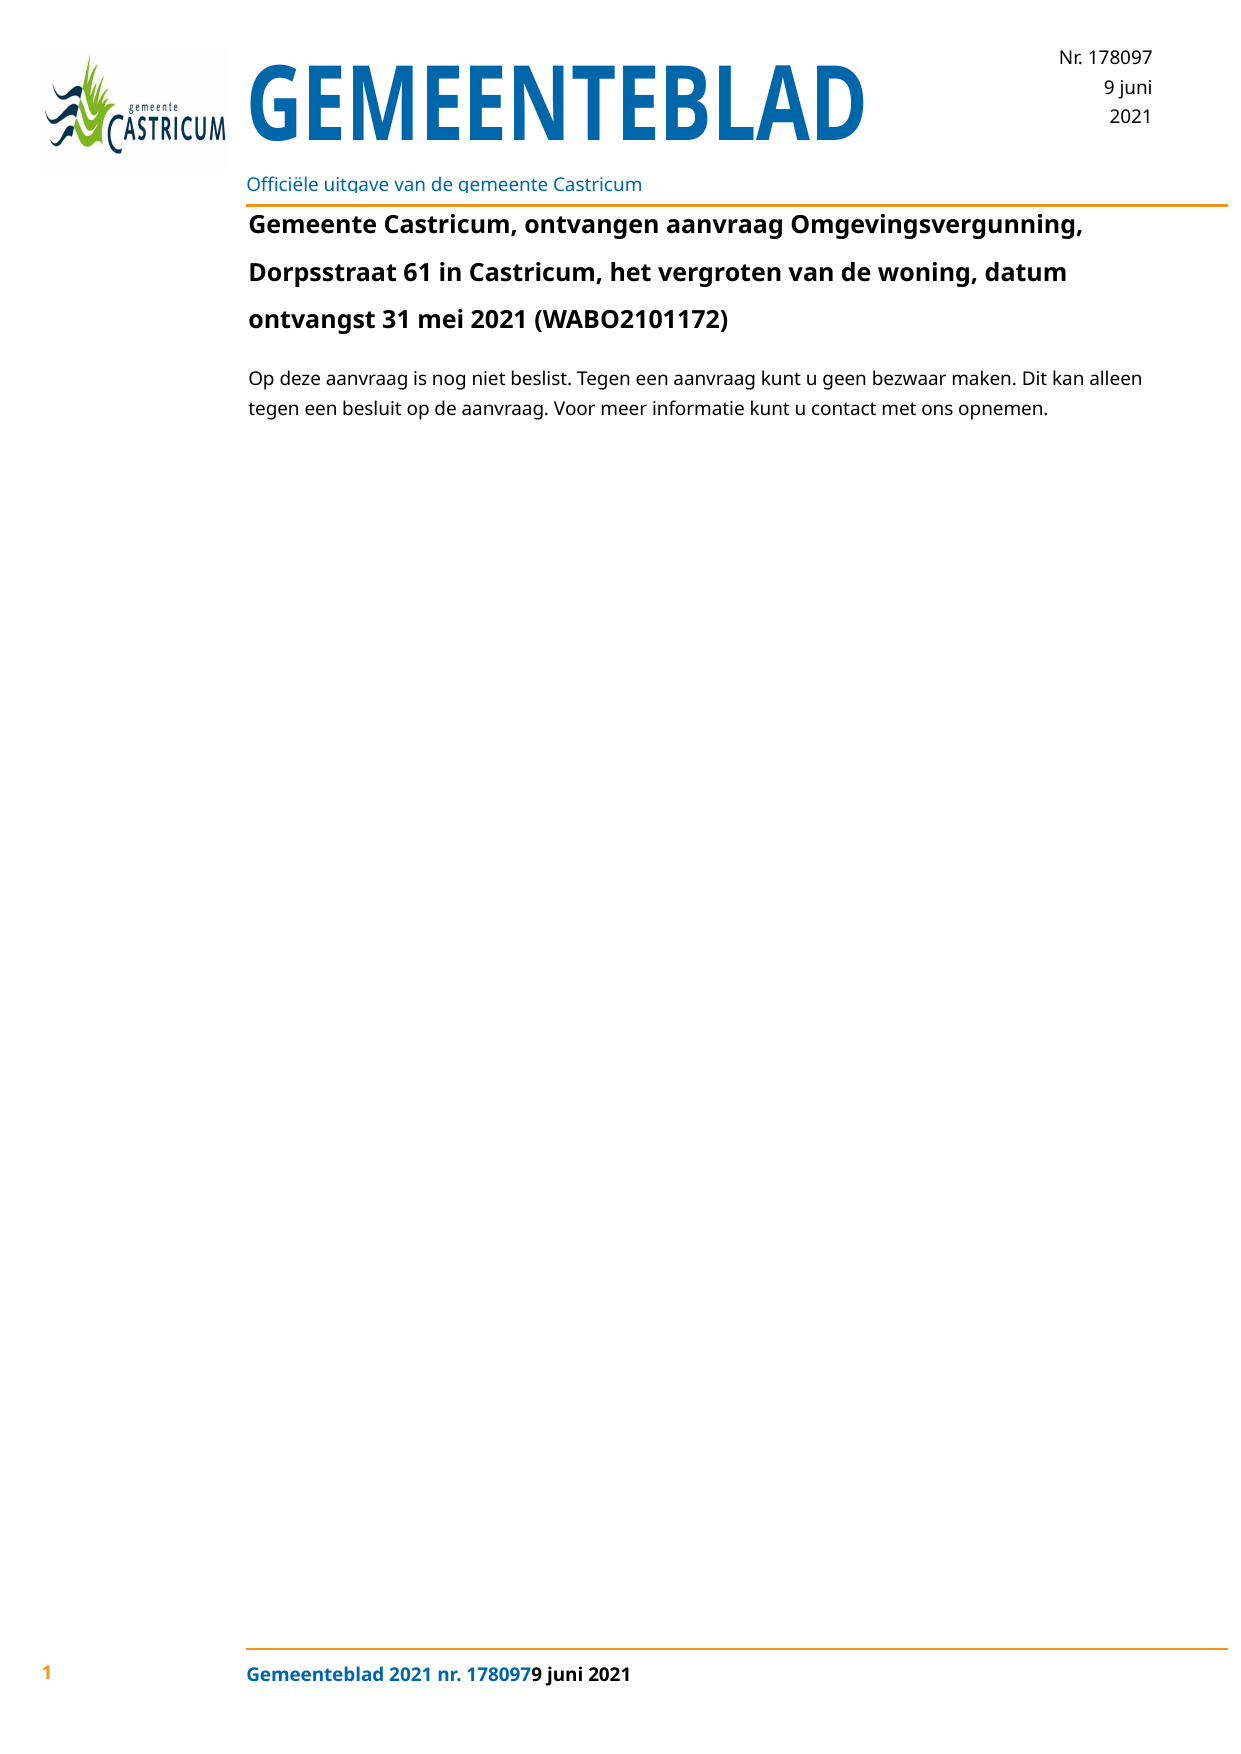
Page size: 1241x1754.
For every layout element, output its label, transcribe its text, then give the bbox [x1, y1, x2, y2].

picture [41, 47, 231, 172]
text Gemeente Castricum, ontvangen aanvraag Omgevingsvergunning, Dorpsstraat 61 in Castricum, het vergroten van de woning, datum ontvangst 31 mei 2021 (WABO2101172) [248, 207, 1152, 336]
text Op deze aanvraag is nog niet beslist. Tegen een aanvraag kunt u geen bezwaar maken. Dit kan alleen tegen een besluit op de aanvraag. Voor meer informatie kunt u contact met ons opnemen. [248, 366, 1152, 421]
